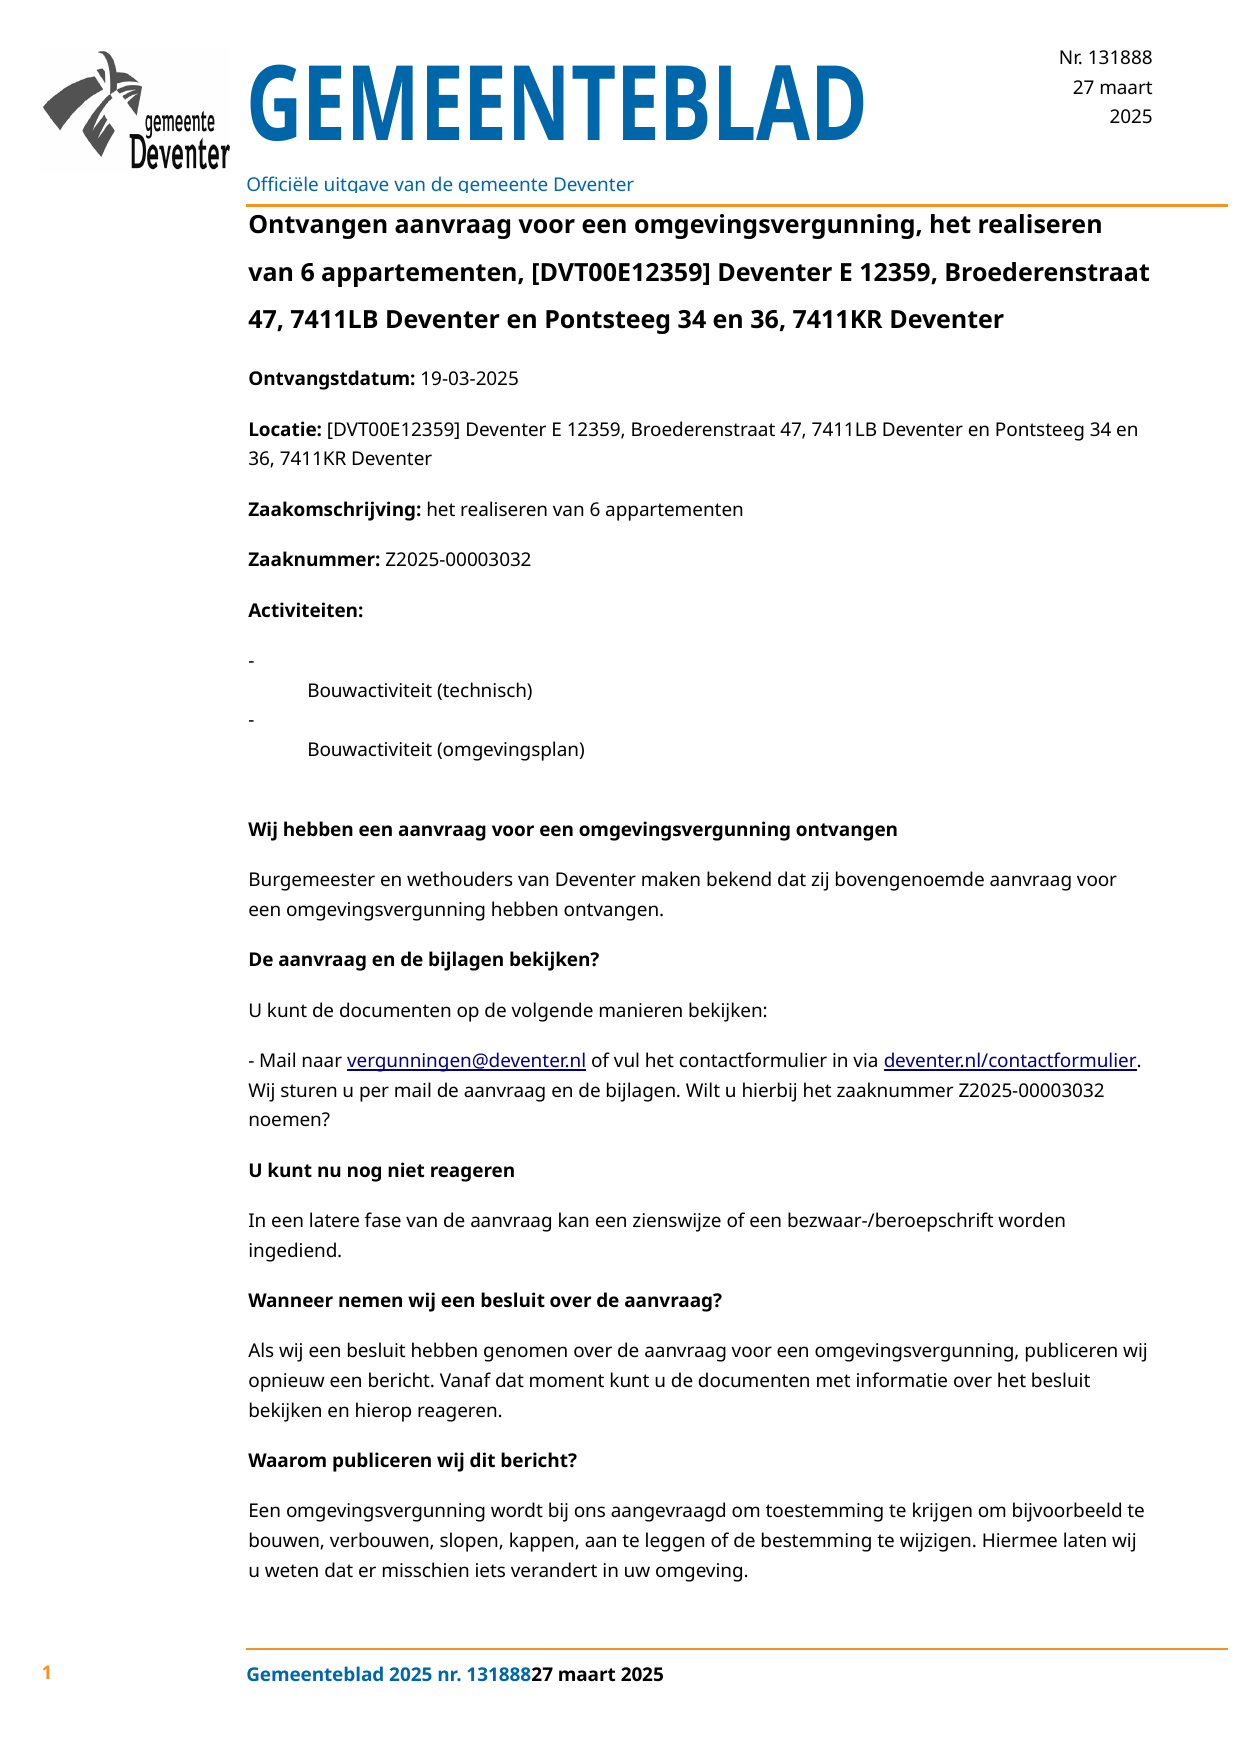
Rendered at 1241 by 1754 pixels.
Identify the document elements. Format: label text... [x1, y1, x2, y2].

list Bouwactiviteit (technisch) [248, 677, 1152, 702]
text Zaaknummer: Z2025-00003032 [248, 546, 1152, 572]
text Ontvangstdatum: 19-03-2025 [248, 366, 1152, 391]
text Wij hebben een aanvraag voor een omgevingsvergunning ontvangen [248, 816, 1152, 842]
text U kunt nu nog niet reageren [248, 1157, 1152, 1182]
text - Mail naar vergunningen@deventer.nl of vul het contactformulier in via deventer.nl/contactformulier. Wij sturen u per mail de aanvraag en de bijlagen. Wilt u hierbij het zaaknummer Z2025-00003032 noemen? [248, 1047, 1152, 1132]
text Activiteiten: [248, 597, 1152, 622]
text Locatie: [DVT00E12359] Deventer E 12359, Broederenstraat 47, 7411LB Deventer en Pontsteeg 34 en 36, 7411KR Deventer [248, 416, 1152, 471]
text Als wij een besluit hebben genomen over de aanvraag voor een omgevingsvergunning, publiceren wij opnieuw een bericht. Vanaf dat moment kunt u de documenten met informatie over het besluit bekijken en hierop reageren. [248, 1338, 1152, 1422]
text Wanneer nemen wij een besluit over de aanvraag? [248, 1287, 1152, 1313]
text Ontvangen aanvraag voor een omgevingsvergunning, het realiseren van 6 appartementen, [DVT00E12359] Deventer E 12359, Broederenstraat 47, 7411LB Deventer en Pontsteeg 34 en 36, 7411KR Deventer [248, 207, 1152, 336]
text De aanvraag en de bijlagen bekijken? [248, 946, 1152, 972]
text Waarom publiceren wij dit bericht? [248, 1447, 1152, 1473]
text In een latere fase van de aanvraag kan een zienswijze of een bezwaar-/beroepschrift worden ingediend. [248, 1207, 1152, 1262]
text Een omgevingsvergunning wordt bij ons aangevraagd om toestemming te krijgen om bijvoorbeeld te bouwen, verbouwen, slopen, kappen, aan te leggen of de bestemming te wijzigen. Hiermee laten wij u weten dat er misschien iets verandert in uw omgeving. [248, 1498, 1152, 1582]
text U kunt de documenten op de volgende manieren bekijken: [248, 997, 1152, 1022]
text Zaakomschrijving: het realiseren van 6 appartementen [248, 496, 1152, 522]
text Burgemeester en wethouders van Deventer maken bekend dat zij bovengenoemde aanvraag voor een omgevingsvergunning hebben ontvangen. [248, 866, 1152, 922]
list Bouwactiviteit (omgevingsplan) [248, 736, 1152, 762]
picture [41, 47, 231, 172]
